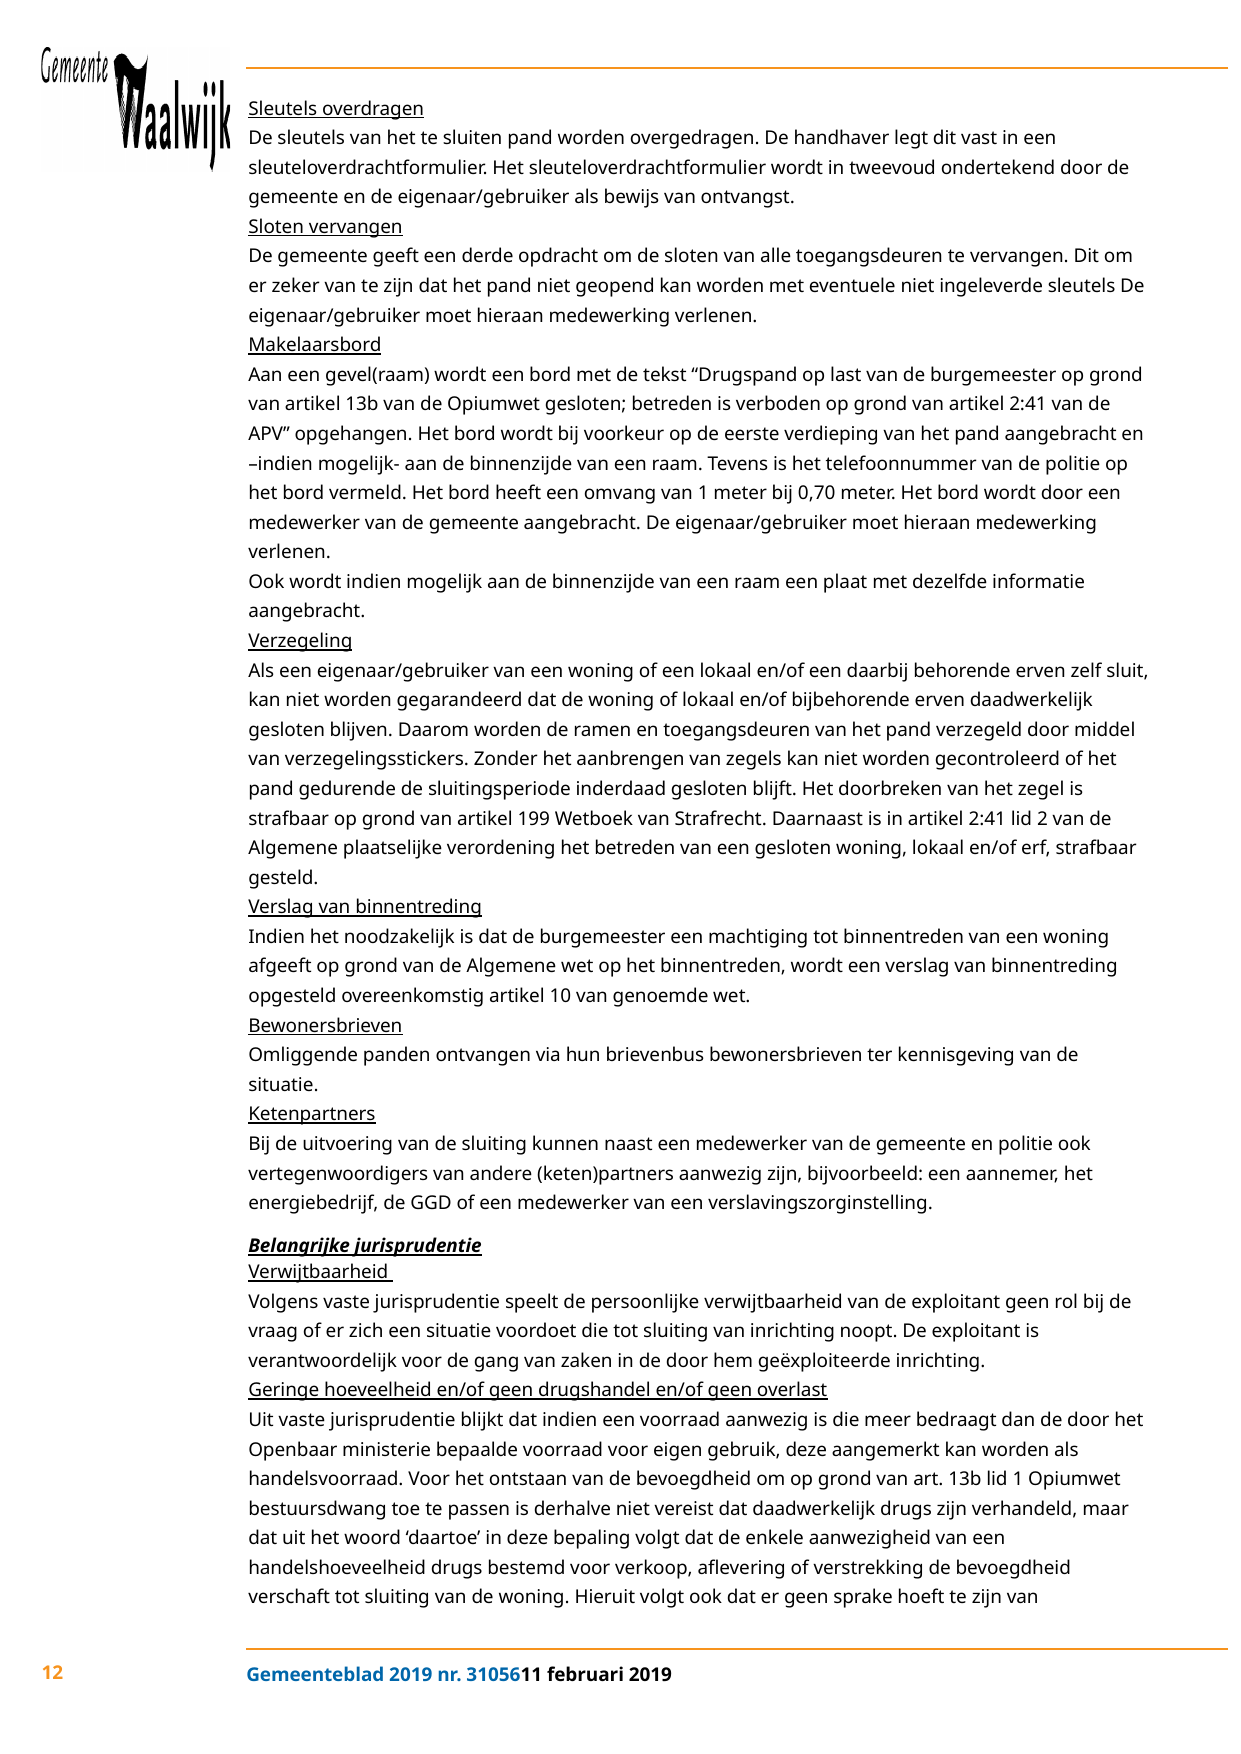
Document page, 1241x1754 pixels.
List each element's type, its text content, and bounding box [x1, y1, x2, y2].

text Verwijtbaarheid [248, 1258, 1152, 1284]
text Als een eigenaar/gebruiker van een woning of een lokaal en/of een daarbij behorende erven zelf sluit, kan niet worden gegarandeerd dat de woning of lokaal en/of bijbehorende erven daadwerkelijk gesloten blijven. Daarom worden de ramen en toegangsdeuren van het pand verzegeld door middel van verzegelingsstickers. Zonder het aanbrengen van zegels kan niet worden gecontroleerd of het pand gedurende de sluitingsperiode inderdaad gesloten blijft. Het doorbreken van het zegel is strafbaar op grond van artikel 199 Wetboek van Strafrecht. Daarnaast is in artikel 2:41 lid 2 van de Algemene plaatselijke verordening het betreden van een gesloten woning, lokaal en/of erf, strafbaar gesteld. [248, 657, 1152, 890]
text Bewonersbrieven [248, 1012, 1152, 1038]
text Belangrijke jurisprudentie [248, 1232, 1152, 1258]
picture [41, 47, 231, 172]
text Uit vaste jurisprudentie blijkt dat indien een voorraad aanwezig is die meer bedraagt dan de door het Openbaar ministerie bepaalde voorraad voor eigen gebruik, deze aangemerkt kan worden als handelsvoorraad. Voor het ontstaan van de bevoegdheid om op grond van art. 13b lid 1 Opiumwet bestuursdwang toe te passen is derhalve niet vereist dat daadwerkelijk drugs zijn verhandeld, maar dat uit het woord ‘daartoe’ in deze bepaling volgt dat de enkele aanwezigheid van een handelshoeveelheid drugs bestemd voor verkoop, aflevering of verstrekking de bevoegdheid verschaft tot sluiting van de woning. Hieruit volgt ook dat er geen sprake hoeft te zijn van [248, 1406, 1152, 1609]
text Geringe hoeveelheid en/of geen drugshandel en/of geen overlast [248, 1377, 1152, 1402]
text Omliggende panden ontvangen via hun brievenbus bewonersbrieven ter kennisgeving van de situatie. [248, 1041, 1152, 1097]
text De sleutels van het te sluiten pand worden overgedragen. De handhaver legt dit vast in een sleuteloverdrachtformulier. Het sleuteloverdrachtformulier wordt in tweevoud ondertekend door de gemeente en de eigenaar/gebruiker als bewijs van ontvangst. [248, 124, 1152, 209]
text Sleutels overdragen [248, 95, 1152, 121]
text Ketenpartners [248, 1101, 1152, 1126]
text Verslag van binnentreding [248, 893, 1152, 919]
text Volgens vaste jurisprudentie speelt de persoonlijke verwijtbaarheid van de exploitant geen rol bij de vraag of er zich een situatie voordoet die tot sluiting van inrichting noopt. De exploitant is verantwoordelijk voor de gang van zaken in de door hem geëxploiteerde inrichting. [248, 1288, 1152, 1373]
text Verzegeling [248, 627, 1152, 653]
text De gemeente geeft een derde opdracht om de sloten van alle toegangsdeuren te vervangen. Dit om er zeker van te zijn dat het pand niet geopend kan worden met eventuele niet ingeleverde sleutels De eigenaar/gebruiker moet hieraan medewerking verlenen. [248, 243, 1152, 328]
text Makelaarsbord [248, 331, 1152, 357]
text Aan een gevel(raam) wordt een bord met de tekst “Drugspand op last van de burgemeester op grond van artikel 13b van de Opiumwet gesloten; betreden is verboden op grond van artikel 2:41 van de APV” opgehangen. Het bord wordt bij voorkeur op de eerste verdieping van het pand aangebracht en –indien mogelijk- aan de binnenzijde van een raam. Tevens is het telefoonnummer van de politie op het bord vermeld. Het bord heeft een omvang van 1 meter bij 0,70 meter. Het bord wordt door een medewerker van de gemeente aangebracht. De eigenaar/gebruiker moet hieraan medewerking verlenen. [248, 361, 1152, 564]
text Ook wordt indien mogelijk aan de binnenzijde van een raam een plaat met dezelfde informatie aangebracht. [248, 568, 1152, 623]
text Sloten vervangen [248, 213, 1152, 239]
text Bij de uitvoering van de sluiting kunnen naast een medewerker van de gemeente en politie ook vertegenwoordigers van andere (keten)partners aanwezig zijn, bijvoorbeeld: een aannemer, het energiebedrijf, de GGD of een medewerker van een verslavingszorginstelling. [248, 1130, 1152, 1215]
text Indien het noodzakelijk is dat de burgemeester een machtiging tot binnentreden van een woning afgeeft op grond van de Algemene wet op het binnentreden, wordt een verslag van binnentreding opgesteld overeenkomstig artikel 10 van genoemde wet. [248, 923, 1152, 1008]
